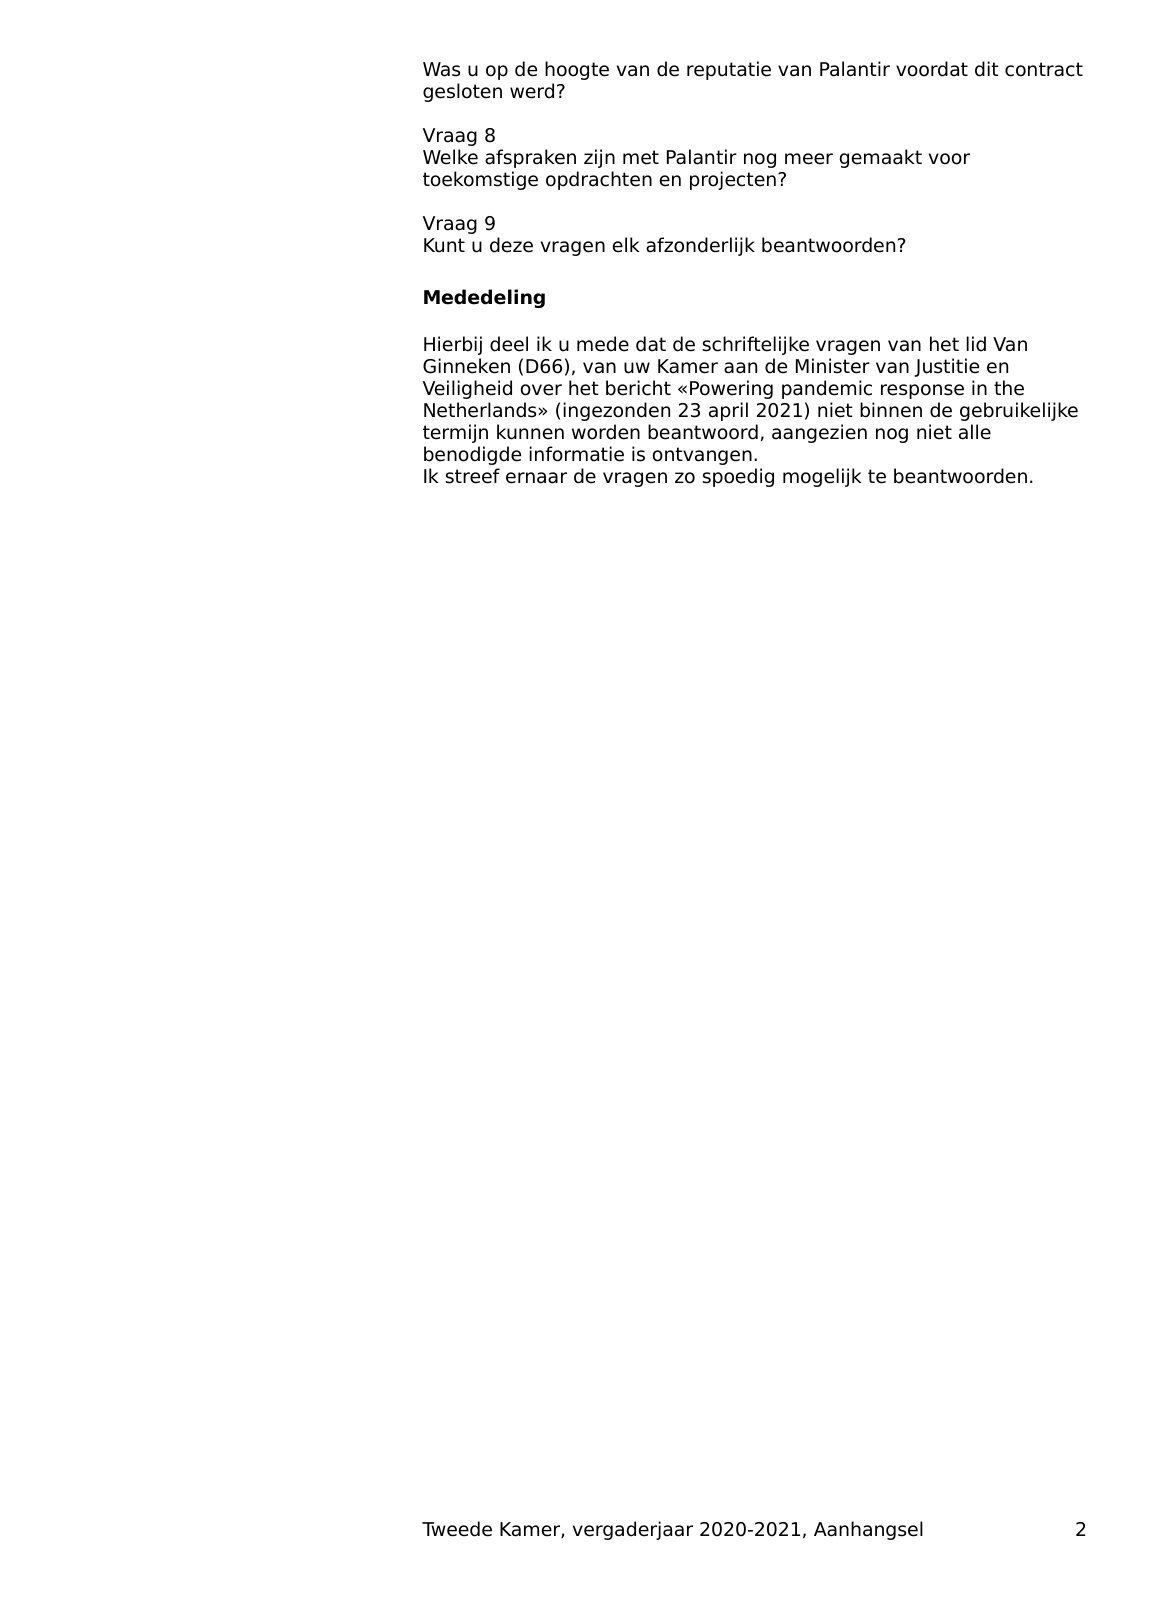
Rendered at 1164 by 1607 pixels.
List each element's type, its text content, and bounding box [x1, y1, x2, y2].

text Vraag 8 [422, 125, 1087, 147]
text Hierbij deel ik u mede dat de schriftelijke vragen van het lid Van Ginneken (D66), van uw Kamer aan de Minister van Justitie en Veiligheid over het bericht «Powering pandemic response in the Netherlands» (ingezonden 23 april 2021) niet binnen de gebruikelijke termijn kunnen worden beantwoord, aangezien nog niet alle benodigde informatie is ontvangen. [422, 334, 1087, 466]
text Vraag 9 [422, 213, 1087, 235]
text Was u op de hoogte van de reputatie van Palantir voordat dit contract gesloten werd? [422, 59, 1087, 103]
text Welke afspraken zijn met Palantir nog meer gemaakt voor toekomstige opdrachten en projecten? [422, 147, 1087, 191]
subtitle Mededeling [422, 287, 1087, 309]
text Ik streef ernaar de vragen zo spoedig mogelijk te beantwoorden. [422, 466, 1087, 488]
text Kunt u deze vragen elk afzonderlijk beantwoorden? [422, 235, 1087, 257]
